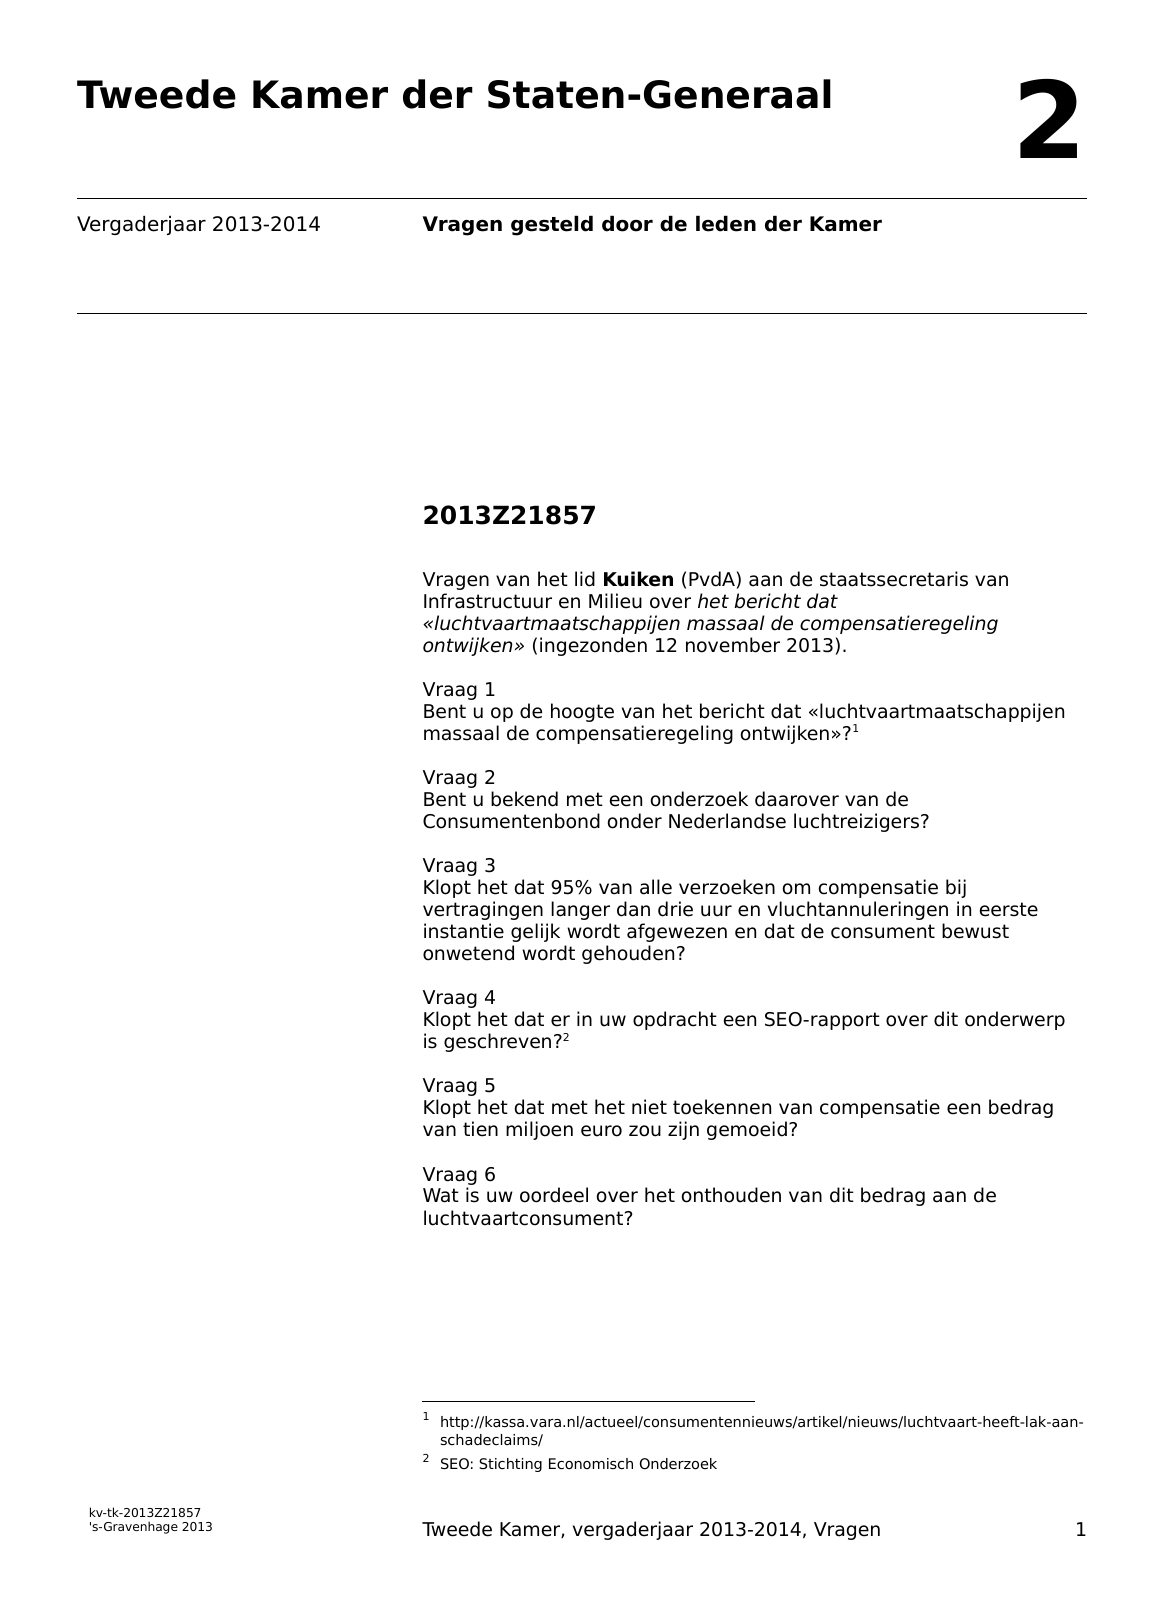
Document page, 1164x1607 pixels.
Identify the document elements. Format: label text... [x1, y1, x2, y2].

table_cell Vragen gesteld door de leden der Kamer [422, 199, 1087, 313]
table_cell Vergaderjaar 2013-2014 [77, 199, 422, 313]
text http://kassa.vara.nl/actueel/consumentennieuws/artikel/nieuws/luchtvaart-heeft-lak-aan-schadeclaims/ [422, 1410, 1087, 1449]
text 's-Gravenhage 2013 [88, 1520, 323, 1534]
text Klopt het dat 95% van alle verzoeken om compensatie bij vertragingen langer dan drie uur en vluchtannuleringen in eerste instantie gelijk wordt afgewezen en dat de consument bewust onwetend wordt gehouden? [422, 877, 1087, 965]
table_header Tweede Kamer der Staten-Generaal [77, 59, 886, 198]
text Bent u op de hoogte van het bericht dat «luchtvaartmaatschappijen massaal de compensatieregeling ontwijken»? [422, 701, 1087, 745]
text Vraag 1 [422, 679, 1087, 701]
text Vraag 5 [422, 1075, 1087, 1097]
text Vraag 2 [422, 767, 1087, 789]
text Vraag 3 [422, 855, 1087, 877]
text Vragen van het lid Kuiken (PvdA) aan de staatssecretaris van Infrastructuur en Milieu over het bericht dat «luchtvaartmaatschappijen massaal de compensatieregeling ontwijken» (ingezonden 12 november 2013). [422, 569, 1087, 657]
text SEO: Stichting Economisch Onderzoek [422, 1452, 1087, 1474]
text Bent u bekend met een onderzoek daarover van de Consumentenbond onder Nederlandse luchtreizigers? [422, 789, 1087, 833]
text Vraag 4 [422, 987, 1087, 1009]
text Klopt het dat er in uw opdracht een SEO-rapport over dit onderwerp is geschreven? [422, 1009, 1087, 1053]
text Vraag 6 [422, 1163, 1087, 1185]
text Wat is uw oordeel over het onthouden van dit bedrag aan de luchtvaartconsument? [422, 1185, 1087, 1229]
text 2013Z21857 [422, 501, 1087, 531]
text Klopt het dat met het niet toekennen van compensatie een bedrag van tien miljoen euro zou zijn gemoeid? [422, 1097, 1087, 1141]
text kv-tk-2013Z21857 [88, 1506, 323, 1520]
table_header 2 [886, 59, 1087, 198]
